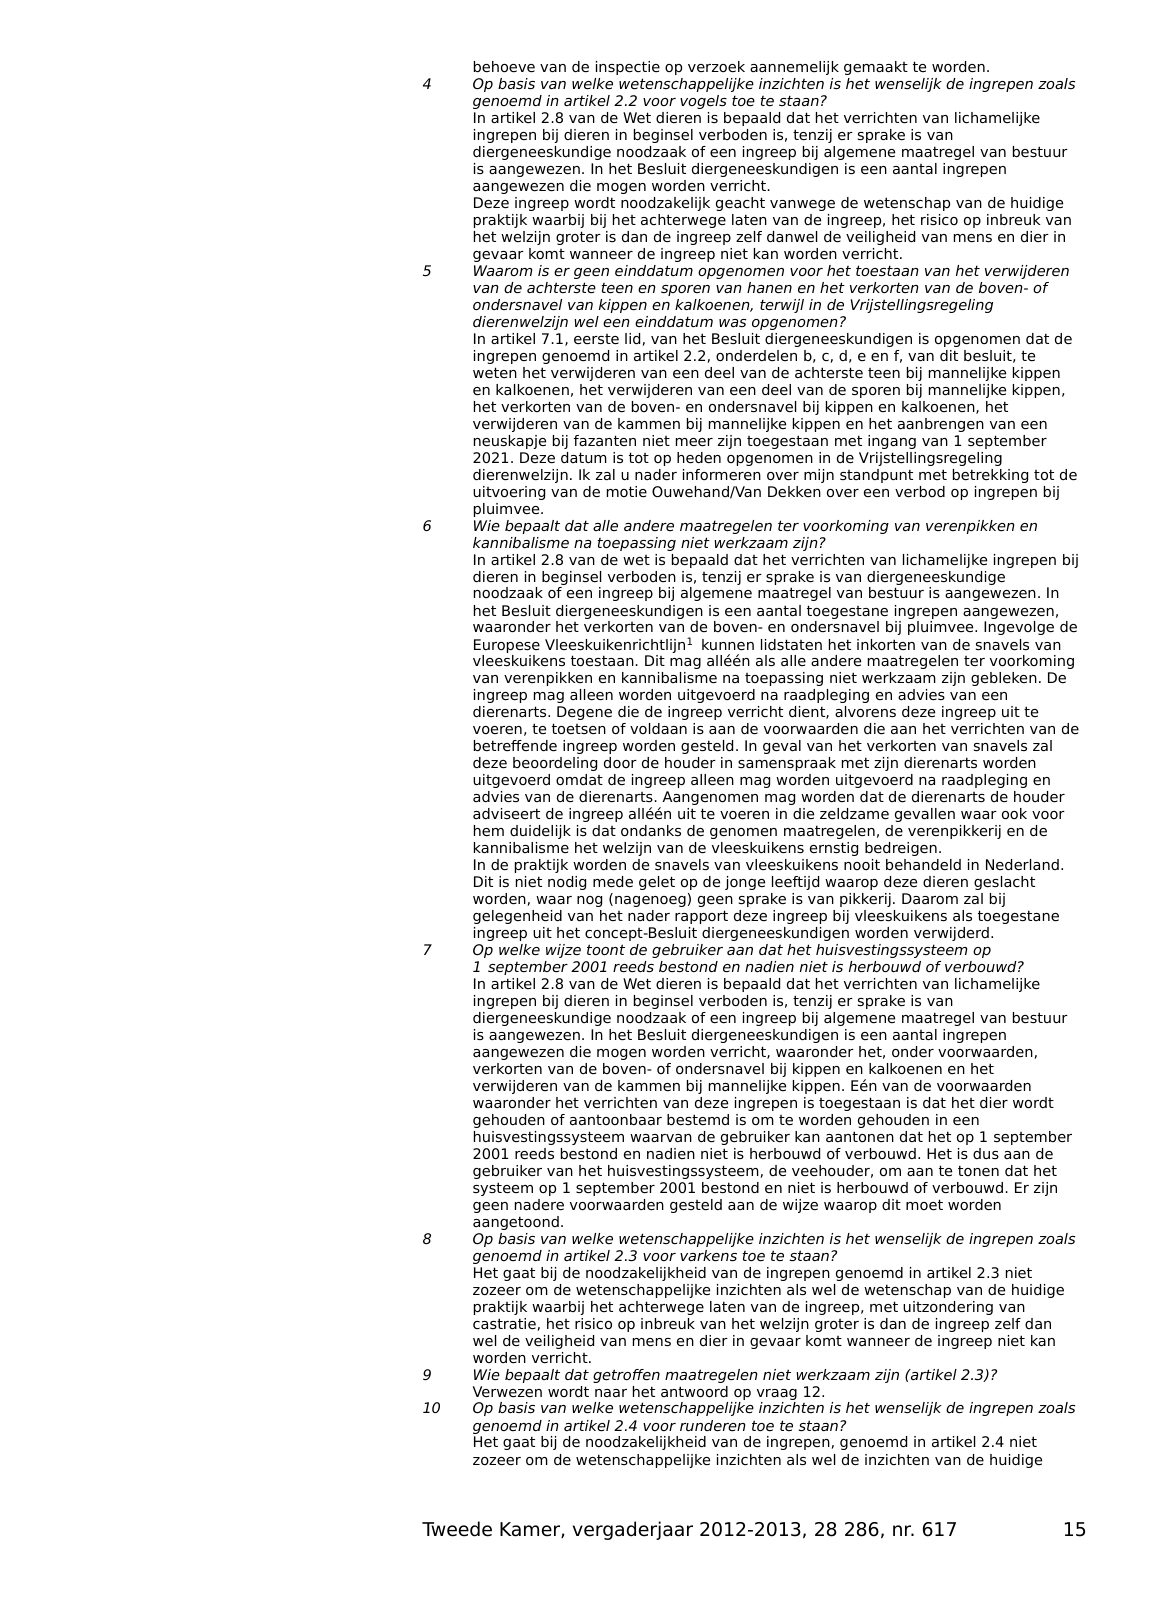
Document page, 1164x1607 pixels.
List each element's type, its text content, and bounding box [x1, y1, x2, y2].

table_cell Wie bepaalt dat alle andere maatregelen ter voorkoming van verenpikken en kannibalisme na toepassing niet werkzaam zijn? [467, 518, 1087, 551]
table_cell In artikel 2.8 van de Wet dieren is bepaald dat het verrichten van lichamelijke ingrepen bij dieren in beginsel verboden is, tenzij er sprake is van diergeneeskundige noodzaak of een ingreep bij algemene maatregel van bestuur is aangewezen. In het Besluit diergeneeskundigen is een aantal ingrepen aangewezen die mogen worden verricht, waaronder het, onder voorwaarden, verkorten van de boven- of ondersnavel bij kippen en kalkoenen en het verwijderen van de kammen bij mannelijke kippen. Eén van de voorwaarden waaronder het verrichten van deze ingrepen is toegestaan is dat het dier wordt gehouden of aantoonbaar bestemd is om te worden gehouden in een huisvestingssysteem waarvan de gebruiker kan aantonen dat het op 1 september 2001 reeds bestond en nadien niet is herbouwd of verbouwd. Het is dus aan de gebruiker van het huisvestingssysteem, de veehouder, om aan te tonen dat het systeem op 1 september 2001 bestond en niet is herbouwd of verbouwd. Er zijn geen nadere voorwaarden gesteld aan de wijze waarop dit moet worden aangetoond. [467, 976, 1087, 1231]
table_cell 8 [422, 1231, 467, 1264]
table_cell [422, 331, 467, 517]
table_cell In artikel 2.8 van de Wet dieren is bepaald dat het verrichten van lichamelijke ingrepen bij dieren in beginsel verboden is, tenzij er sprake is van diergeneeskundige noodzaak of een ingreep bij algemene maatregel van bestuur is aangewezen. In het Besluit diergeneeskundigen is een aantal ingrepen aangewezen die mogen worden verricht. Deze ingreep wordt noodzakelijk geacht vanwege de wetenschap van de huidige praktijk waarbij bij het achterwege laten van de ingreep, het risico op inbreuk van het welzijn groter is dan de ingreep zelf danwel de veiligheid van mens en dier in gevaar komt wanneer de ingreep niet kan worden verricht. [467, 110, 1087, 263]
table_cell Op basis van welke wetenschappelijke inzichten is het wenselijk de ingrepen zoals genoemd in artikel 2.2 voor vogels toe te staan? [467, 76, 1087, 110]
table_cell In artikel 2.8 van de wet is bepaald dat het verrichten van lichamelijke ingrepen bij dieren in beginsel verboden is, tenzij er sprake is van diergeneeskundige noodzaak of een ingreep bij algemene maatregel van bestuur is aangewezen. In het Besluit diergeneeskundigen is een aantal toegestane ingrepen aangewezen, waaronder het verkorten van de boven- en ondersnavel bij pluimvee. Ingevolge de Europese Vleeskuikenrichtlijn1 kunnen lidstaten het inkorten van de snavels van vleeskuikens toestaan. Dit mag alléén als alle andere maatregelen ter voorkoming van verenpikken en kannibalisme na toepassing niet werkzaam zijn gebleken. De ingreep mag alleen worden uitgevoerd na raadpleging en advies van een dierenarts. Degene die de ingreep verricht dient, alvorens deze ingreep uit te voeren, te toetsen of voldaan is aan de voorwaarden die aan het verrichten van de betreffende ingreep worden gesteld. In geval van het verkorten van snavels zal deze beoordeling door de houder in samenspraak met zijn dierenarts worden uitgevoerd omdat de ingreep alleen mag worden uitgevoerd na raadpleging en advies van de dierenarts. Aangenomen mag worden dat de dierenarts de houder adviseert de ingreep alléén uit te voeren in die zeldzame gevallen waar ook voor hem duidelijk is dat ondanks de genomen maatregelen, de verenpikkerij en de kannibalisme het welzijn van de vleeskuikens ernstig bedreigen. In de praktijk worden de snavels van vleeskuikens nooit behandeld in Nederland. Dit is niet nodig mede gelet op de jonge leeftijd waarop deze dieren geslacht worden, waar nog (nagenoeg) geen sprake is van pikkerij. Daarom zal bij gelegenheid van het nader rapport deze ingreep bij vleeskuikens als toegestane ingreep uit het concept-Besluit diergeneeskundigen worden verwijderd. [467, 551, 1087, 942]
table_cell [422, 1265, 467, 1366]
table_cell In artikel 7.1, eerste lid, van het Besluit diergeneeskundigen is opgenomen dat de ingrepen genoemd in artikel 2.2, onderdelen b, c, d, e en f, van dit besluit, te weten het verwijderen van een deel van de achterste teen bij mannelijke kippen en kalkoenen, het verwijderen van een deel van de sporen bij mannelijke kippen, het verkorten van de boven- en ondersnavel bij kippen en kalkoenen, het verwijderen van de kammen bij mannelijke kippen en het aanbrengen van een neuskapje bij fazanten niet meer zijn toegestaan met ingang van 1 september 2021. Deze datum is tot op heden opgenomen in de Vrijstellingsregeling dierenwelzijn. Ik zal u nader informeren over mijn standpunt met betrekking tot de uitvoering van de motie Ouwehand/Van Dekken over een verbod op ingrepen bij pluimvee. [467, 331, 1087, 517]
table_cell [422, 1384, 467, 1400]
table_cell Het gaat bij de noodzakelijkheid van de ingrepen genoemd in artikel 2.3 niet zozeer om de wetenschappelijke inzichten als wel de wetenschap van de huidige praktijk waarbij het achterwege laten van de ingreep, met uitzondering van castratie, het risico op inbreuk van het welzijn groter is dan de ingreep zelf dan wel de veiligheid van mens en dier in gevaar komt wanneer de ingreep niet kan worden verricht. [467, 1265, 1087, 1366]
table_cell behoeve van de inspectie op verzoek aannemelijk gemaakt te worden. [467, 59, 1087, 76]
table_cell [422, 976, 467, 1231]
table_cell 9 [422, 1366, 467, 1383]
table_cell Verwezen wordt naar het antwoord op vraag 12. [467, 1384, 1087, 1400]
table_cell Op basis van welke wetenschappelijke inzichten is het wenselijk de ingrepen zoals genoemd in artikel 2.3 voor varkens toe te staan? [467, 1231, 1087, 1264]
table_cell [422, 59, 467, 76]
table_cell 7 [422, 942, 467, 976]
table_cell Op basis van welke wetenschappelijke inzichten is het wenselijk de ingrepen zoals genoemd in artikel 2.4 voor runderen toe te staan? [467, 1400, 1087, 1434]
table_cell Het gaat bij de noodzakelijkheid van de ingrepen, genoemd in artikel 2.4 niet zozeer om de wetenschappelijke inzichten als wel de inzichten van de huidige [467, 1434, 1087, 1468]
table_cell Op welke wijze toont de gebruiker aan dat het huisvestingssysteem op 1 september 2001 reeds bestond en nadien niet is herbouwd of verbouwd? [467, 942, 1087, 976]
table_cell [422, 110, 467, 263]
table_cell 4 [422, 76, 467, 110]
table_cell 5 [422, 263, 467, 331]
table_cell [422, 551, 467, 942]
table_cell Wie bepaalt dat getroffen maatregelen niet werkzaam zijn (artikel 2.3)? [467, 1366, 1087, 1383]
table_cell Waarom is er geen einddatum opgenomen voor het toestaan van het verwijderen van de achterste teen en sporen van hanen en het verkorten van de boven- of ondersnavel van kippen en kalkoenen, terwijl in de Vrijstellingsregeling dierenwelzijn wel een einddatum was opgenomen? [467, 263, 1087, 331]
table_cell 10 [422, 1400, 467, 1434]
table_cell 6 [422, 518, 467, 551]
table_cell [422, 1434, 467, 1468]
